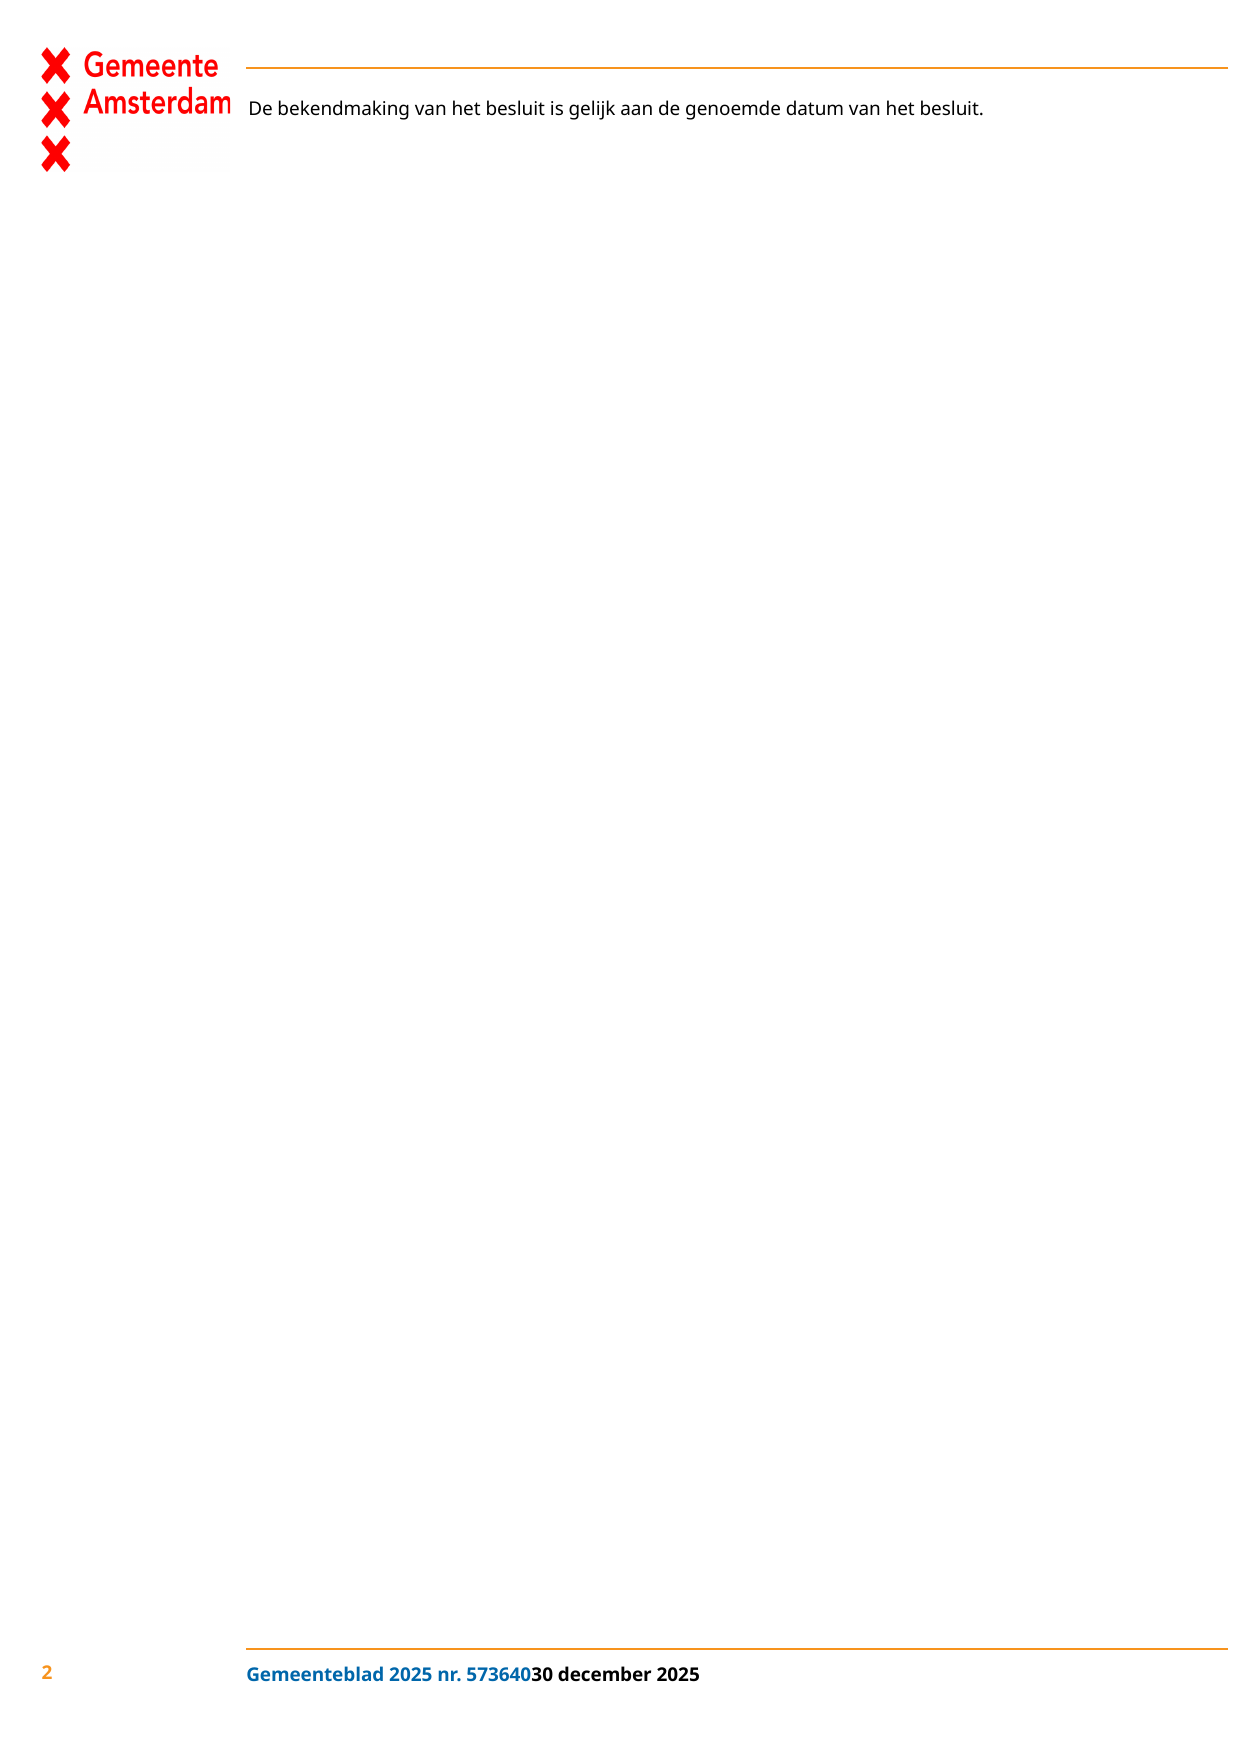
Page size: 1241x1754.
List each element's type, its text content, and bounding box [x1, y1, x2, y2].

text De bekendmaking van het besluit is gelijk aan de genoemde datum van het besluit. [248, 95, 1152, 121]
picture [41, 47, 231, 172]
